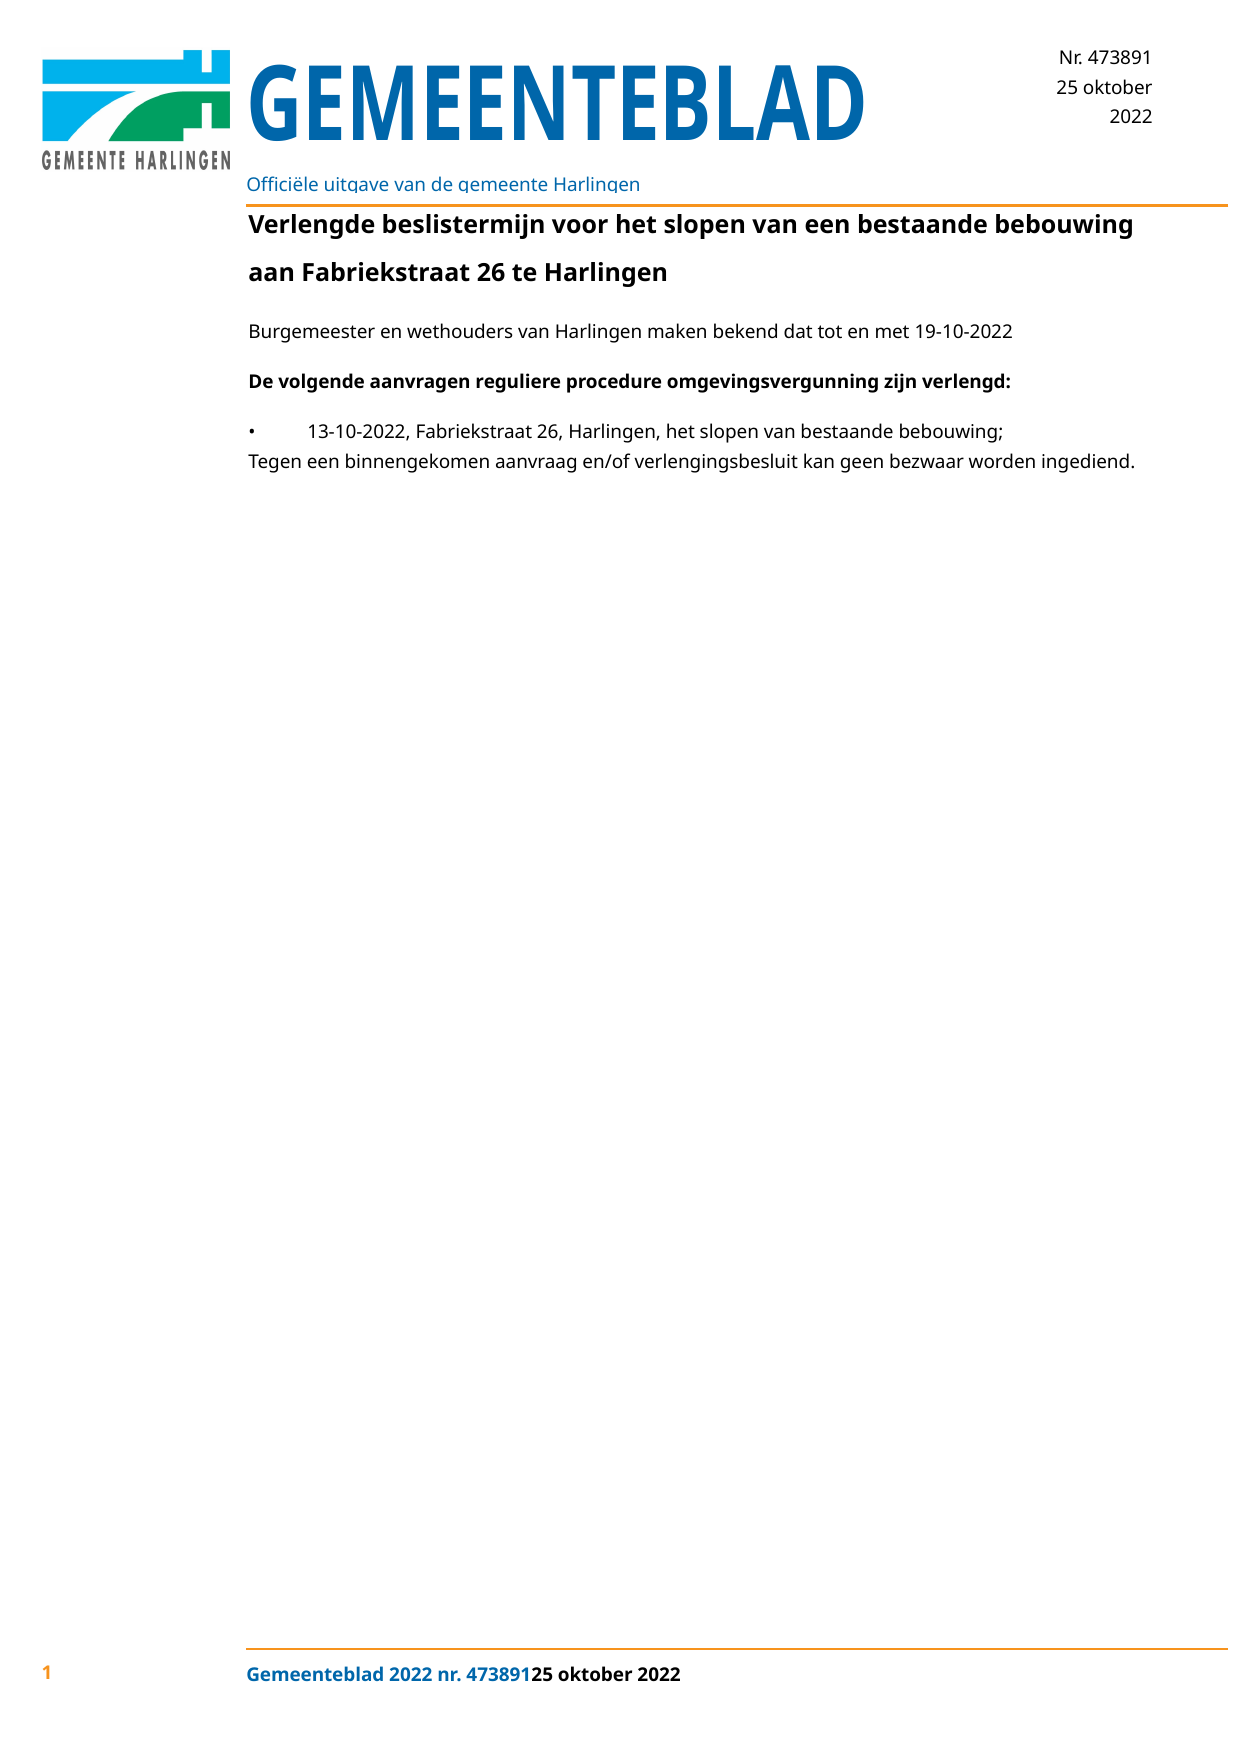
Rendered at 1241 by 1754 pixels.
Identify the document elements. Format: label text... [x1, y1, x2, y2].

list 13-10-2022, Fabriekstraat 26, Harlingen, het slopen van bestaande bebouwing; [248, 419, 1152, 444]
picture [41, 47, 231, 172]
text Verlengde beslistermijn voor het slopen van een bestaande bebouwing aan Fabriekstraat 26 te Harlingen [248, 207, 1152, 288]
text Burgemeester en wethouders van Harlingen maken bekend dat tot en met 19-10-2022 [248, 318, 1152, 344]
text Tegen een binnengekomen aanvraag en/of verlengingsbesluit kan geen bezwaar worden ingediend. [248, 448, 1152, 474]
text De volgende aanvragen reguliere procedure omgevingsvergunning zijn verlengd: [248, 368, 1152, 394]
